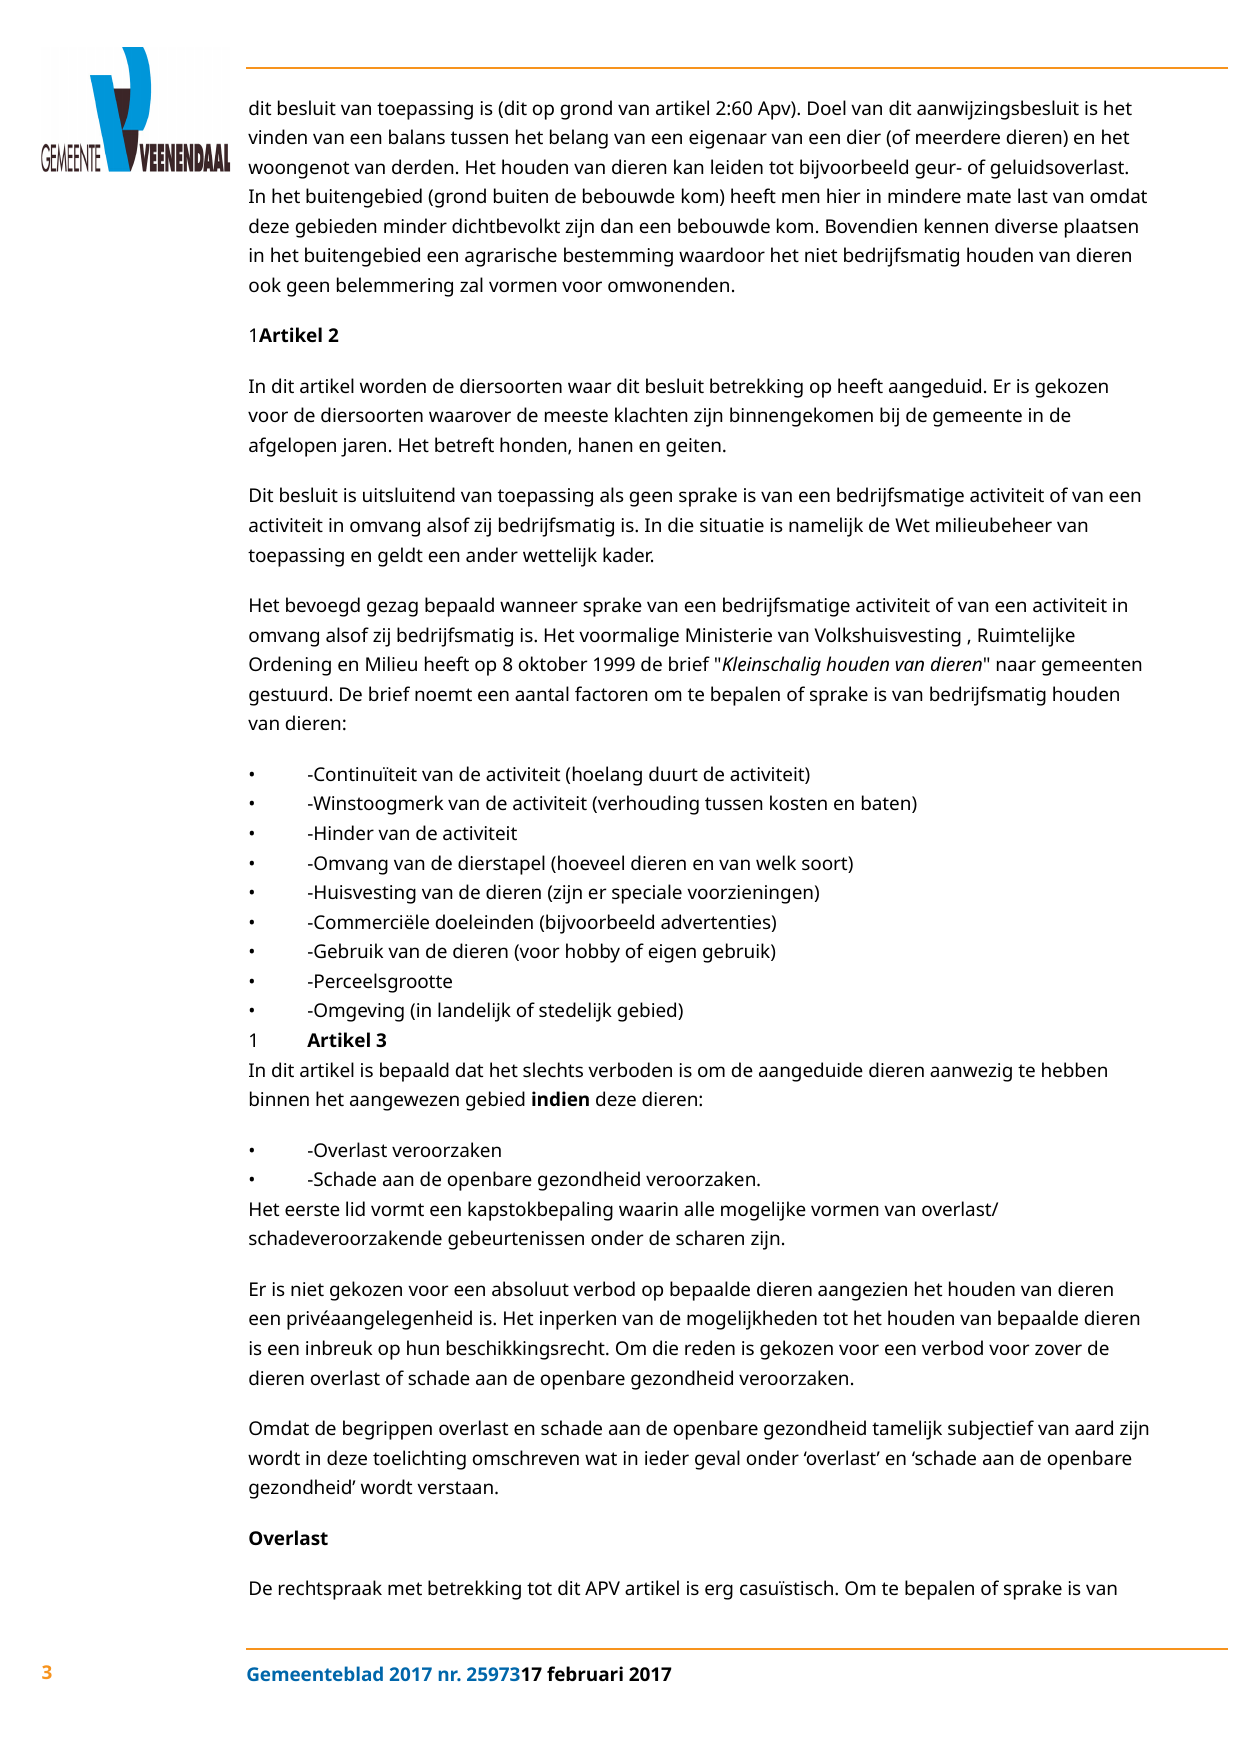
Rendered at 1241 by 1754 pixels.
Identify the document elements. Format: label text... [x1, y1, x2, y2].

text De rechtspraak met betrekking tot dit APV artikel is erg casuïstisch. Om te bepalen of sprake is van [248, 1575, 1152, 1601]
text Er is niet gekozen voor een absoluut verbod op bepaalde dieren aangezien het houden van dieren een privéaangelegenheid is. Het inperken van de mogelijkheden tot het houden van bepaalde dieren is een inbreuk op hun beschikkingsrecht. Om die reden is gekozen voor een verbod voor zover de dieren overlast of schade aan de openbare gezondheid veroorzaken. [248, 1276, 1152, 1391]
list -Schade aan de openbare gezondheid veroorzaken. [248, 1166, 1152, 1192]
list -Hinder van de activiteit [248, 820, 1152, 846]
text Overlast [248, 1525, 1152, 1551]
text Dit besluit is uitsluitend van toepassing als geen sprake is van een bedrijfsmatige activiteit of van een activiteit in omvang alsof zij bedrijfsmatig is. In die situatie is namelijk de Wet milieubeheer van toepassing en geldt een ander wettelijk kader. [248, 483, 1152, 568]
list -Continuïteit van de activiteit (hoelang duurt de activiteit) [248, 761, 1152, 787]
list -Perceelsgrootte [248, 968, 1152, 994]
list -Overlast veroorzaken [248, 1137, 1152, 1163]
picture [41, 47, 130, 172]
text In dit artikel is bepaald dat het slechts verboden is om de aangeduide dieren aanwezig te hebben binnen het aangewezen gebied indien deze dieren: [248, 1057, 1152, 1112]
text Het eerste lid vormt een kapstokbepaling waarin alle mogelijke vormen van overlast/ schadeveroorzakende gebeurtenissen onder de scharen zijn. [248, 1196, 1152, 1251]
text In dit artikel worden de diersoorten waar dit besluit betrekking op heeft aangeduid. Er is gekozen voor de diersoorten waarover de meeste klachten zijn binnengekomen bij de gemeente in de afgelopen jaren. Het betreft honden, hanen en geiten. [248, 373, 1152, 458]
text Omdat de begrippen overlast en schade aan de openbare gezondheid tamelijk subjectief van aard zijn wordt in deze toelichting omschreven wat in ieder geval onder ‘overlast’ en ‘schade aan de openbare gezondheid’ wordt verstaan. [248, 1415, 1152, 1500]
text dit besluit van toepassing is (dit op grond van artikel 2:60 Apv). Doel van dit aanwijzingsbesluit is het vinden van een balans tussen het belang van een eigenaar van een dier (of meerdere dieren) en het woongenot van derden. Het houden van dieren kan leiden tot bijvoorbeeld geur- of geluidsoverlast. In het buitengebied (grond buiten de bebouwde kom) heeft men hier in mindere mate last van omdat deze gebieden minder dichtbevolkt zijn dan een bebouwde kom. Bovendien kennen diverse plaatsen in het buitengebied een agrarische bestemming waardoor het niet bedrijfsmatig houden van dieren ook geen belemmering zal vormen voor omwonenden. [248, 95, 1152, 298]
list -Omgeving (in landelijk of stedelijk gebied) [248, 998, 1152, 1023]
list -Omvang van de dierstapel (hoeveel dieren en van welk soort) [248, 850, 1152, 876]
picture [123, 47, 231, 172]
list Artikel 3 [248, 1027, 1152, 1053]
text 1Artikel 2 [248, 323, 1152, 348]
list -Gebruik van de dieren (voor hobby of eigen gebruik) [248, 938, 1152, 964]
list -Commerciële doeleinden (bijvoorbeeld advertenties) [248, 909, 1152, 935]
text Het bevoegd gezag bepaald wanneer sprake van een bedrijfsmatige activiteit of van een activiteit in omvang alsof zij bedrijfsmatig is. Het voormalige Ministerie van Volkshuisvesting , Ruimtelijke Ordening en Milieu heeft op 8 oktober 1999 de brief "Kleinschalig houden van dieren" naar gemeenten gestuurd. De brief noemt een aantal factoren om te bepalen of sprake is van bedrijfsmatig houden van dieren: [248, 592, 1152, 736]
list -Winstoogmerk van de activiteit (verhouding tussen kosten en baten) [248, 791, 1152, 816]
list -Huisvesting van de dieren (zijn er speciale voorzieningen) [248, 879, 1152, 905]
